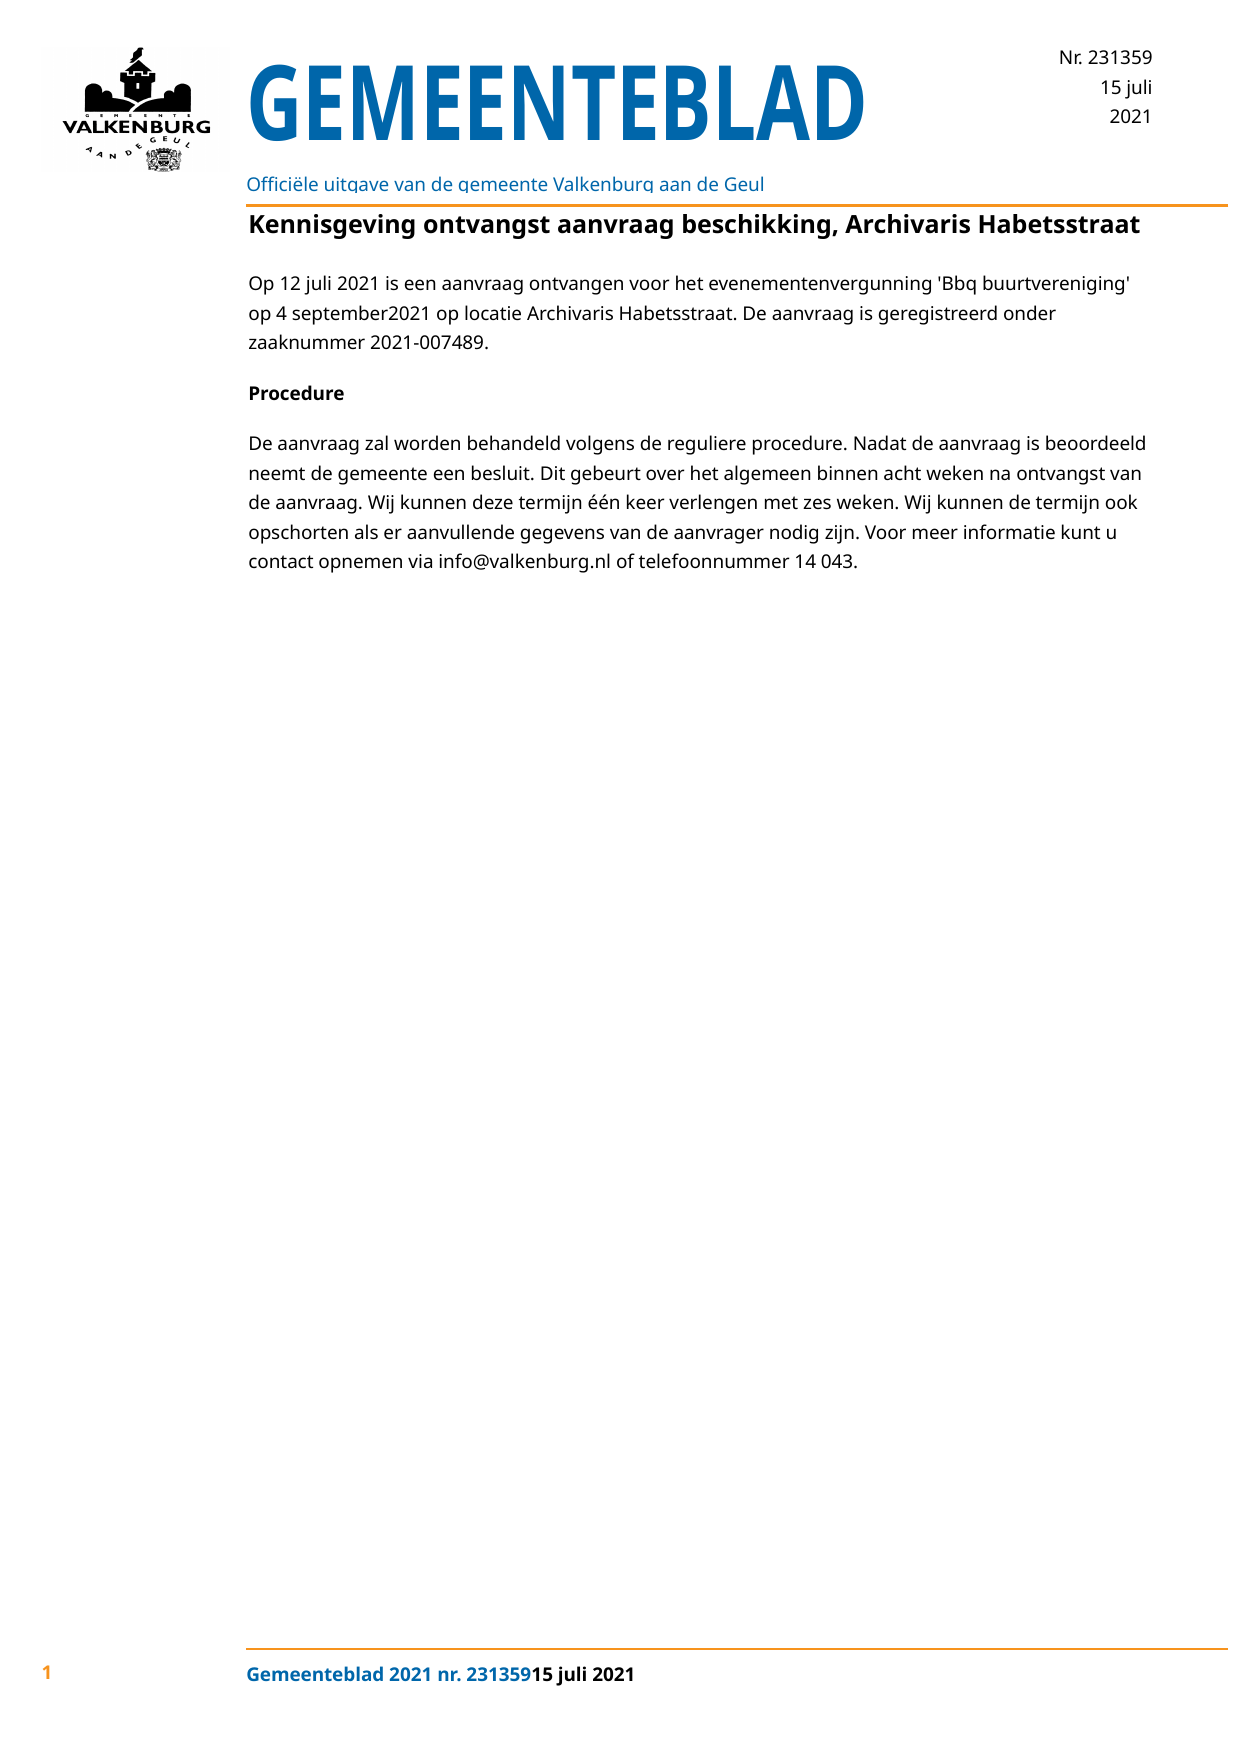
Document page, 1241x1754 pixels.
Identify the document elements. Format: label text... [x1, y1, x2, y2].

text De aanvraag zal worden behandeld volgens de reguliere procedure. Nadat de aanvraag is beoordeeld neemt de gemeente een besluit. Dit gebeurt over het algemeen binnen acht weken na ontvangst van de aanvraag. Wij kunnen deze termijn één keer verlengen met zes weken. Wij kunnen de termijn ook opschorten als er aanvullende gegevens van de aanvrager nodig zijn. Voor meer informatie kunt u contact opnemen via info@valkenburg.nl of telefoonnummer 14 043. [248, 430, 1152, 574]
text Procedure [248, 380, 1152, 406]
text Kennisgeving ontvangst aanvraag beschikking, Archivaris Habetsstraat [248, 207, 1152, 241]
text Op 12 juli 2021 is een aanvraag ontvangen voor het evenementenvergunning 'Bbq buurtvereniging' op 4 september2021 op locatie Archivaris Habetsstraat. De aanvraag is geregistreerd onder zaaknummer 2021-007489. [248, 270, 1152, 355]
picture [41, 47, 231, 172]
